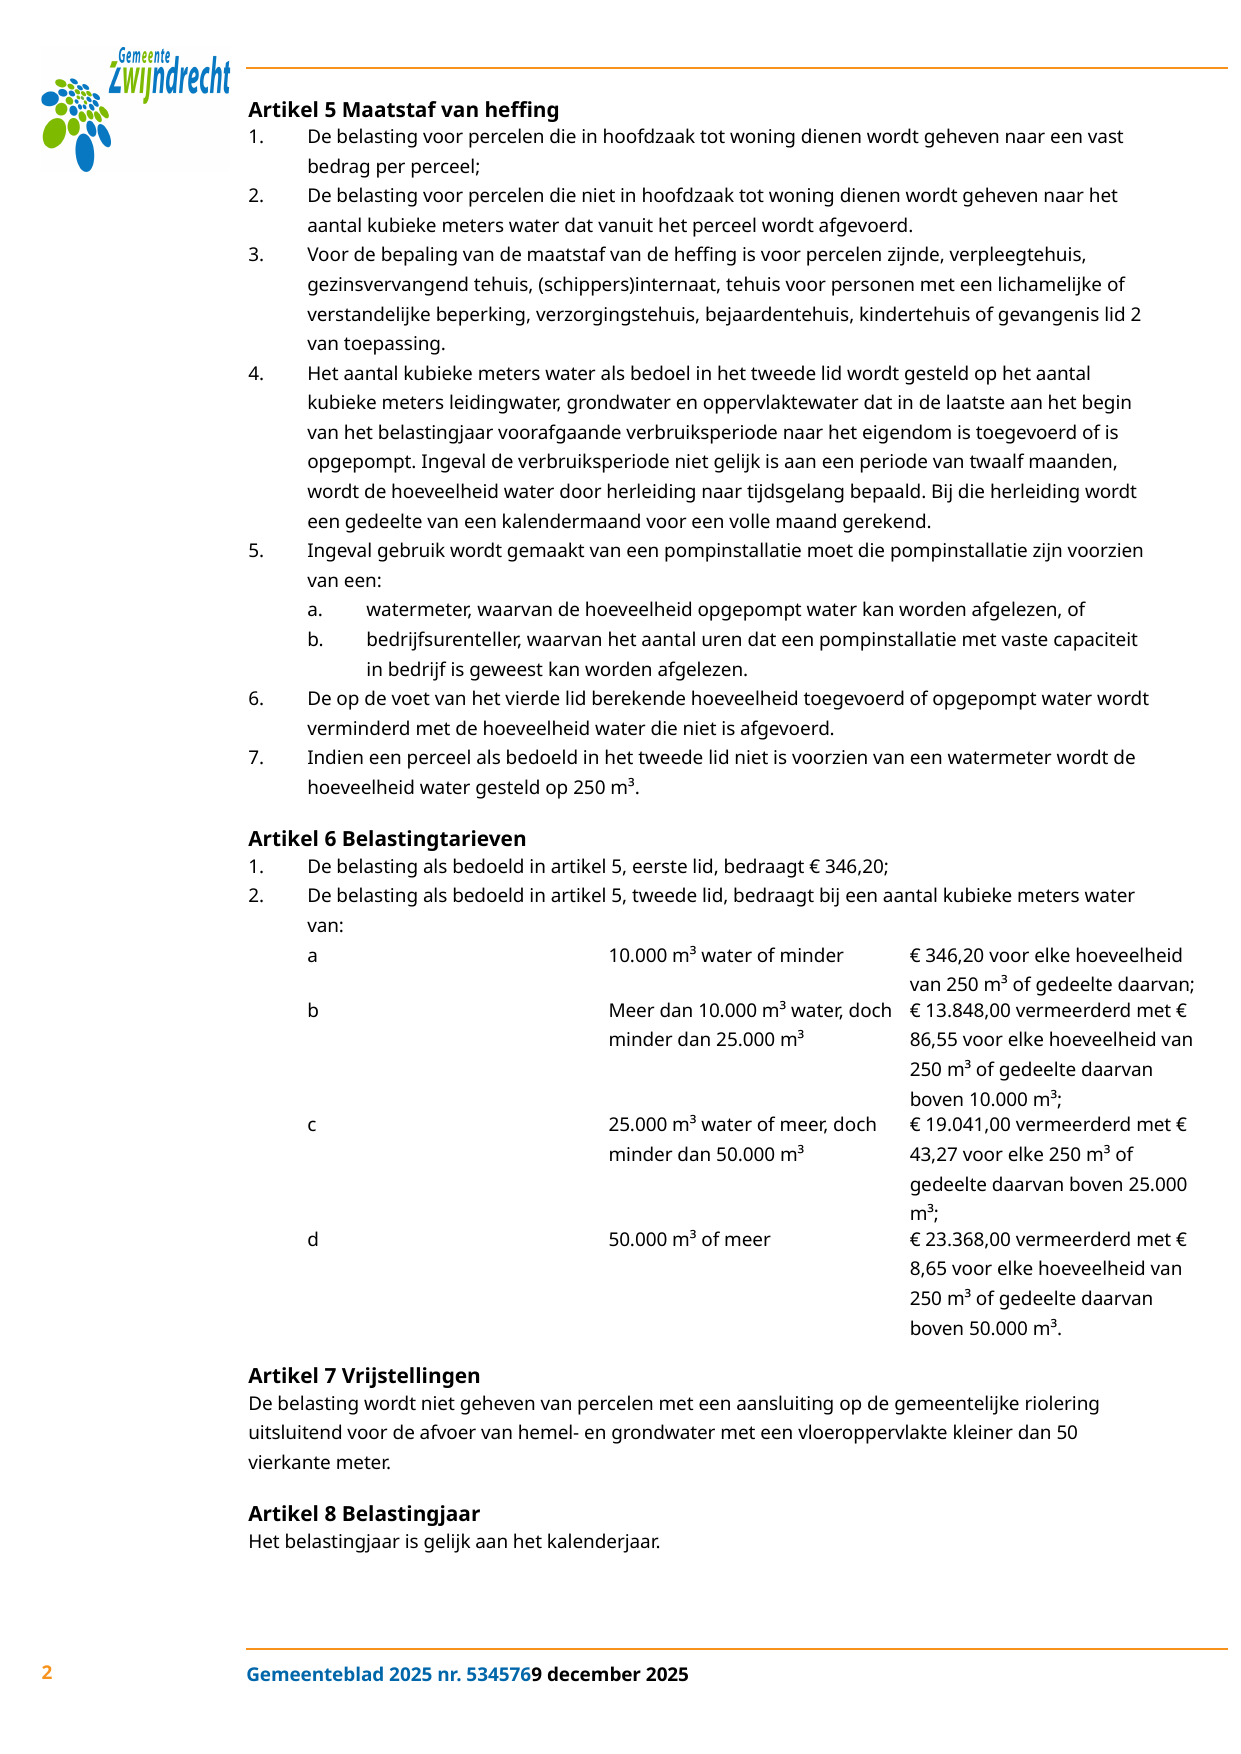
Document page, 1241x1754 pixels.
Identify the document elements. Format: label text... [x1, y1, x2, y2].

text Artikel 7 Vrijstellingen [248, 1361, 1152, 1390]
table_cell € 23.368,00 vermeerderd met € 8,65 voor elke hoeveelheid van 250 m³ of gedeelte daarvan boven 50.000 m³. [910, 1226, 1211, 1341]
table_cell € 13.848,00 vermeerderd met € 86,55 voor elke hoeveelheid van 250 m³ of gedeelte daarvan boven 10.000 m³; [910, 997, 1211, 1112]
list Indien een perceel als bedoeld in het tweede lid niet is voorzien van een watermeter wordt de hoeveelheid water gesteld op 250 m³. [248, 744, 1152, 800]
list Ingeval gebruik wordt gemaakt van een pompinstallatie moet die pompinstallatie zijn voorzien van een: [248, 537, 1152, 593]
table_header € 346,20 voor elke hoeveelheid van 250 m³ of gedeelte daarvan; [910, 942, 1211, 997]
list De op de voet van het vierde lid berekende hoeveelheid toegevoerd of opgepompt water wordt verminderd met de hoeveelheid water die niet is afgevoerd. [248, 685, 1152, 741]
list De belasting voor percelen die niet in hoofdzaak tot woning dienen wordt geheven naar het aantal kubieke meters water dat vanuit het perceel wordt afgevoerd. [248, 182, 1152, 238]
table_cell Meer dan 10.000 m³ water, doch minder dan 25.000 m³ [608, 997, 909, 1112]
text Het belastingjaar is gelijk aan het kalenderjaar. [248, 1528, 1152, 1554]
table_cell € 19.041,00 vermeerderd met € 43,27 voor elke 250 m³ of gedeelte daarvan boven 25.000 m³; [910, 1112, 1211, 1226]
list Voor de bepaling van de maatstaf van de heffing is voor percelen zijnde, verpleegtehuis, gezinsvervangend tehuis, (schippers)internaat, tehuis voor personen met een lichamelijke of verstandelijke beperking, verzorgingstehuis, bejaardentehuis, kindertehuis of gevangenis lid 2 van toepassing. [248, 242, 1152, 356]
table_cell b [307, 997, 608, 1112]
text Artikel 8 Belastingjaar [248, 1499, 1152, 1528]
list De belasting als bedoeld in artikel 5, tweede lid, bedraagt bij een aantal kubieke meters water van: [248, 882, 1152, 938]
text Artikel 6 Belastingtarieven [248, 824, 1152, 853]
table_header a [307, 942, 608, 997]
list De belasting voor percelen die in hoofdzaak tot woning dienen wordt geheven naar een vast bedrag per perceel; [248, 123, 1152, 178]
table_cell 50.000 m³ of meer [608, 1226, 909, 1341]
table_cell 25.000 m³ water of meer, doch minder dan 50.000 m³ [608, 1112, 909, 1226]
list watermeter, waarvan de hoeveelheid opgepompt water kan worden afgelezen, of [307, 597, 1152, 622]
list Het aantal kubieke meters water als bedoel in het tweede lid wordt gesteld op het aantal kubieke meters leidingwater, grondwater en oppervlaktewater dat in de laatste aan het begin van het belastingjaar voorafgaande verbruiksperiode naar het eigendom is toegevoerd of is opgepompt. Ingeval de verbruiksperiode niet gelijk is aan een periode van twaalf maanden, wordt de hoeveelheid water door herleiding naar tijdsgelang bepaald. Bij die herleiding wordt een gedeelte van een kalendermaand voor een volle maand gerekend. [248, 360, 1152, 533]
text De belasting wordt niet geheven van percelen met een aansluiting op de gemeentelijke riolering uitsluitend voor de afvoer van hemel- en grondwater met een vloeroppervlakte kleiner dan 50 vierkante meter. [248, 1390, 1152, 1475]
list bedrijfsurenteller, waarvan het aantal uren dat een pompinstallatie met vaste capaciteit in bedrijf is geweest kan worden afgelezen. [307, 626, 1152, 681]
table_header 10.000 m³ water of minder [608, 942, 909, 997]
table_cell c [307, 1112, 608, 1226]
text Artikel 5 Maatstaf van heffing [248, 95, 1152, 123]
list De belasting als bedoeld in artikel 5, eerste lid, bedraagt € 346,20; [248, 853, 1152, 879]
picture [41, 47, 231, 172]
table_cell d [307, 1226, 608, 1341]
